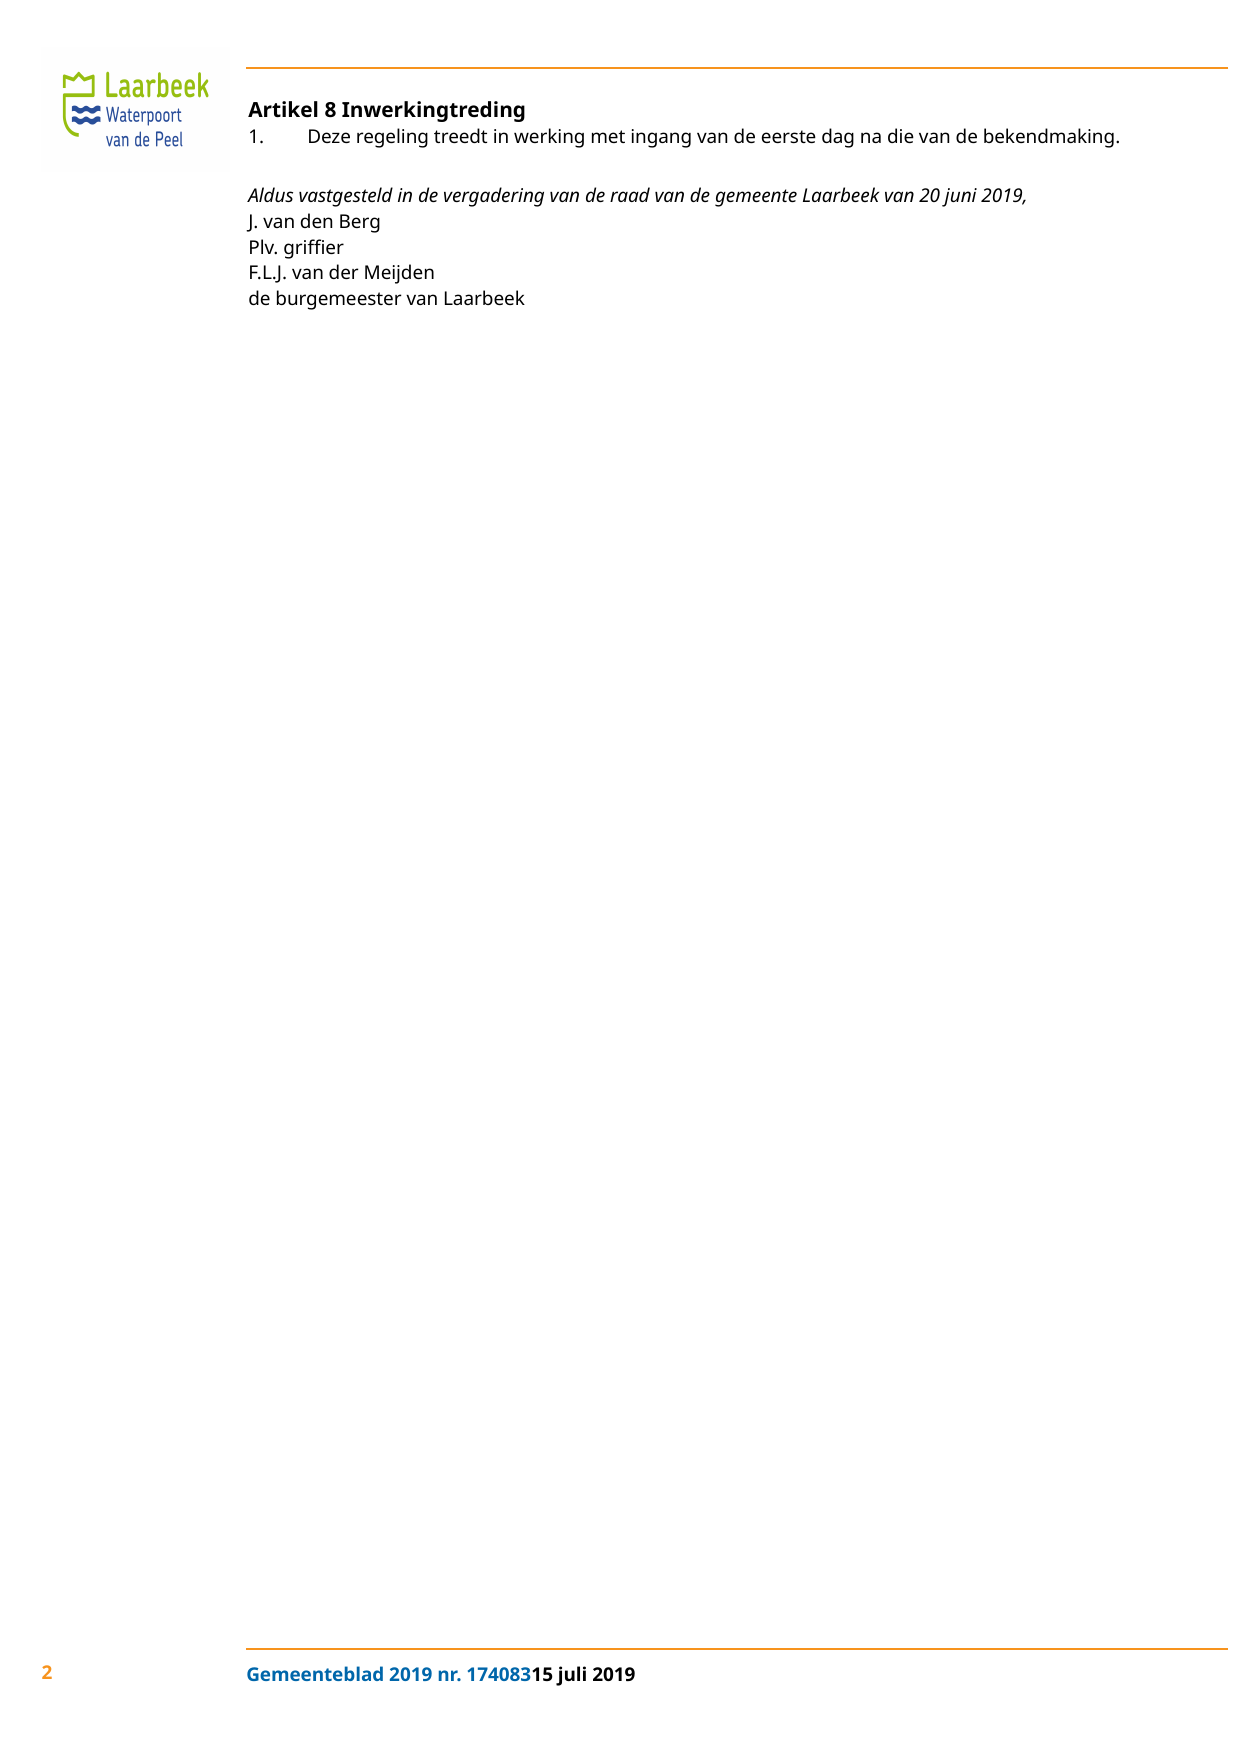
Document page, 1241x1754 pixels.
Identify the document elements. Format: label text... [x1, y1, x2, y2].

text Aldus vastgesteld in de vergadering van de raad van de gemeente Laarbeek van 20 juni 2019, [248, 182, 1152, 208]
list Deze regeling treedt in werking met ingang van de eerste dag na die van de bekendmaking. [248, 123, 1152, 149]
text Plv. griffier [248, 234, 1152, 259]
text F.L.J. van der Meijden [248, 259, 1152, 285]
text J. van den Berg [248, 208, 1152, 234]
text de burgemeester van Laarbeek [248, 285, 1152, 311]
text Artikel 8 Inwerkingtreding [248, 95, 1152, 123]
picture [41, 47, 231, 172]
